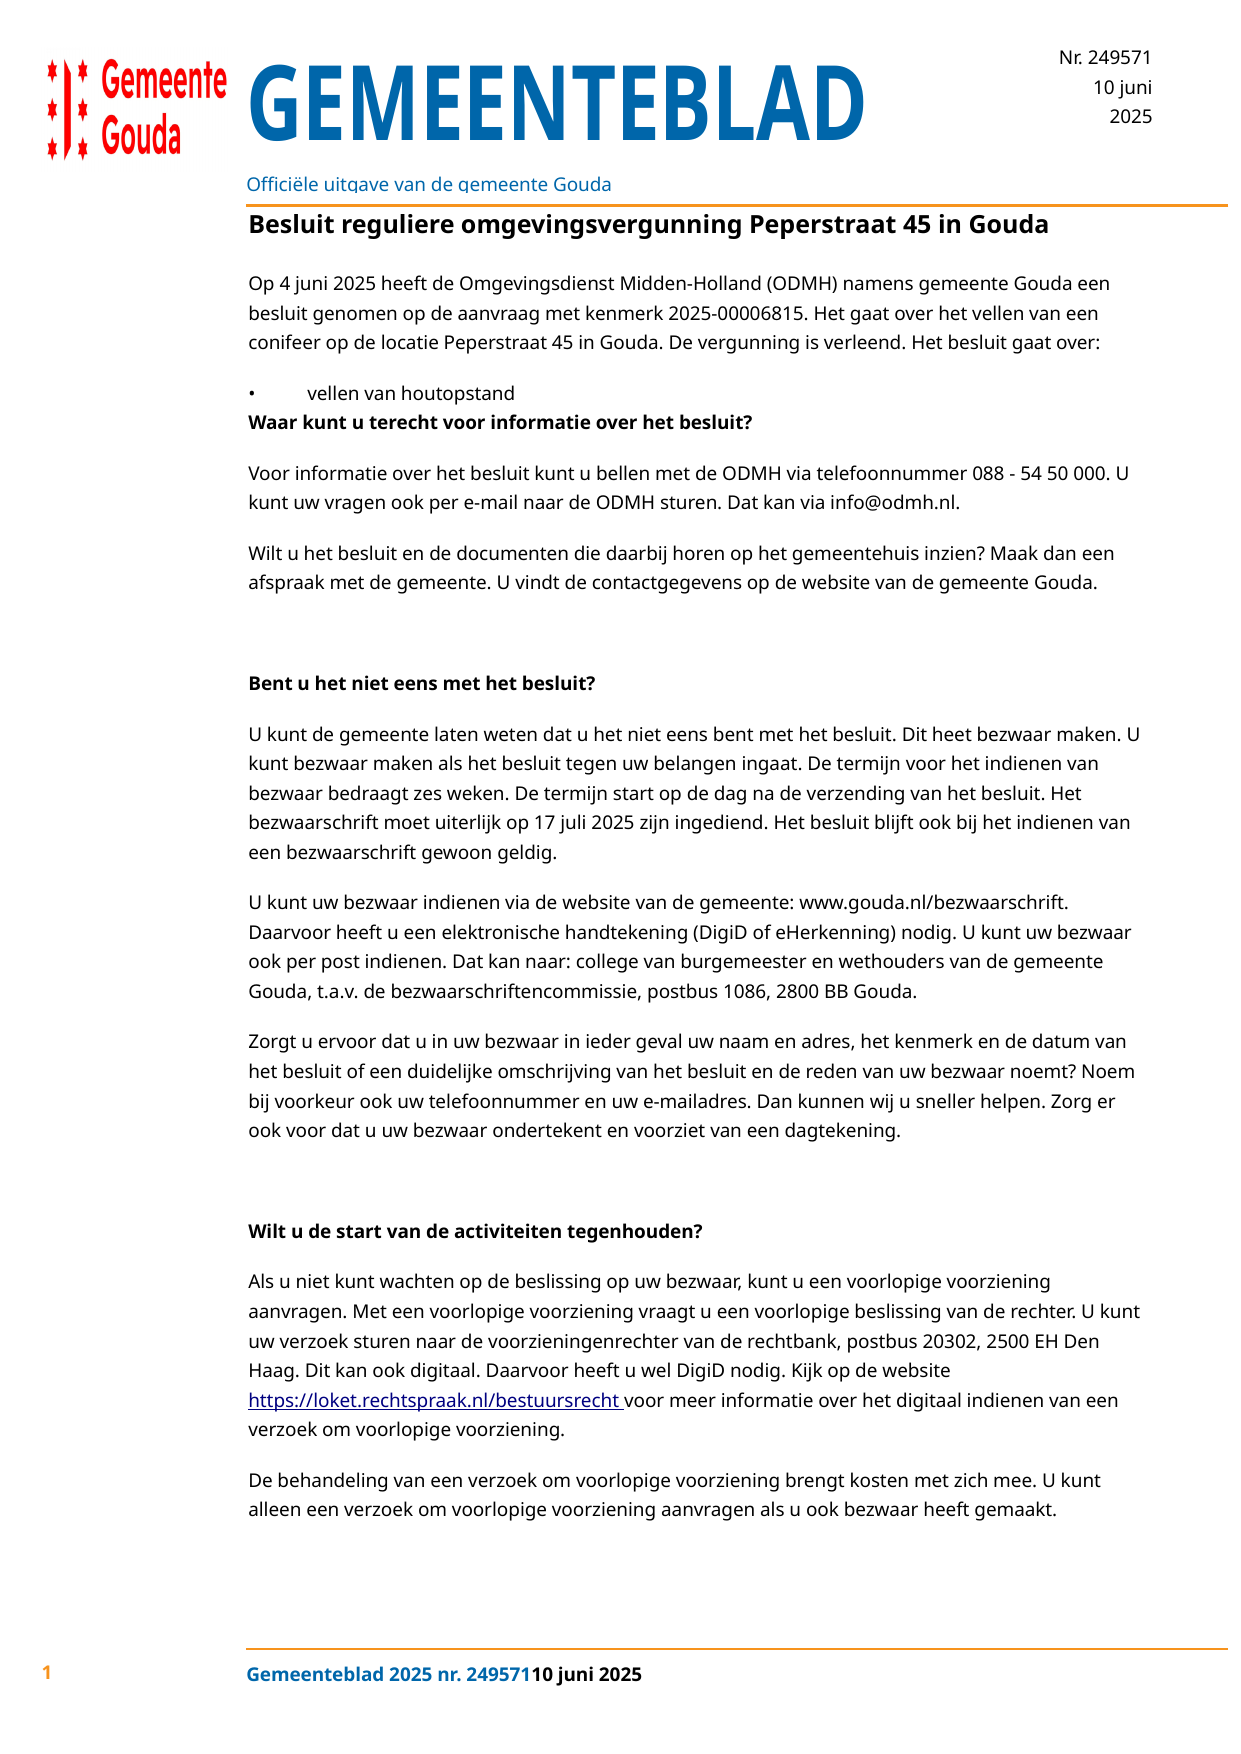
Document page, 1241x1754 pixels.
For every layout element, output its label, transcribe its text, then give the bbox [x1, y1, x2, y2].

text U kunt de gemeente laten weten dat u het niet eens bent met het besluit. Dit heet bezwaar maken. U kunt bezwaar maken als het besluit tegen uw belangen ingaat. De termijn voor het indienen van bezwaar bedraagt zes weken. De termijn start op de dag na de verzending van het besluit. Het bezwaarschrift moet uiterlijk op 17 juli 2025 zijn ingediend. Het besluit blijft ook bij het indienen van een bezwaarschrift gewoon geldig. [248, 721, 1152, 865]
list vellen van houtopstand [248, 380, 1152, 406]
text Wilt u het besluit en de documenten die daarbij horen op het gemeentehuis inzien? Maak dan een afspraak met de gemeente. U vindt de contactgegevens op de website van de gemeente Gouda. [248, 540, 1152, 595]
text Besluit reguliere omgevingsvergunning Peperstraat 45 in Gouda [248, 207, 1152, 241]
text Als u niet kunt wachten op de beslissing op uw bezwaar, kunt u een voorlopige voorziening aanvragen. Met een voorlopige voorziening vraagt u een voorlopige beslissing van de rechter. U kunt uw verzoek sturen naar de voorzieningenrechter van de rechtbank, postbus 20302, 2500 EH Den Haag. Dit kan ook digitaal. Daarvoor heeft u wel DigiD nodig. Kijk op de website https://loket.rechtspraak.nl/bestuursrecht voor meer informatie over het digitaal indienen van een verzoek om voorlopige voorziening. [248, 1269, 1152, 1442]
text Op 4 juni 2025 heeft de Omgevingsdienst Midden-Holland (ODMH) namens gemeente Gouda een besluit genomen op de aanvraag met kenmerk 2025-00006815. Het gaat over het vellen van een conifeer op de locatie Peperstraat 45 in Gouda. De vergunning is verleend. Het besluit gaat over: [248, 270, 1152, 355]
text Wilt u de start van de activiteiten tegenhouden? [248, 1218, 1152, 1244]
text De behandeling van een verzoek om voorlopige voorziening brengt kosten met zich mee. U kunt alleen een verzoek om voorlopige voorziening aanvragen als u ook bezwaar heeft gemaakt. [248, 1467, 1152, 1522]
text Voor informatie over het besluit kunt u bellen met de ODMH via telefoonnummer 088 - 54 50 000. U kunt uw vragen ook per e-mail naar de ODMH sturen. Dat kan via info@odmh.nl. [248, 460, 1152, 515]
text Bent u het niet eens met het besluit? [248, 670, 1152, 696]
picture [41, 47, 231, 172]
text Waar kunt u terecht voor informatie over het besluit? [248, 409, 1152, 435]
text Zorgt u ervoor dat u in uw bezwaar in ieder geval uw naam en adres, het kenmerk en de datum van het besluit of een duidelijke omschrijving van het besluit en de reden van uw bezwaar noemt? Noem bij voorkeur ook uw telefoonnummer en uw e-mailadres. Dan kunnen wij u sneller helpen. Zorg er ook voor dat u uw bezwaar ondertekent en voorziet van een dagtekening. [248, 1029, 1152, 1143]
text U kunt uw bezwaar indienen via de website van de gemeente: www.gouda.nl/bezwaarschrift. Daarvoor heeft u een elektronische handtekening (DigiD of eHerkenning) nodig. U kunt uw bezwaar ook per post indienen. Dat kan naar: college van burgemeester en wethouders van de gemeente Gouda, t.a.v. de bezwaarschriftencommissie, postbus 1086, 2800 BB Gouda. [248, 889, 1152, 1004]
